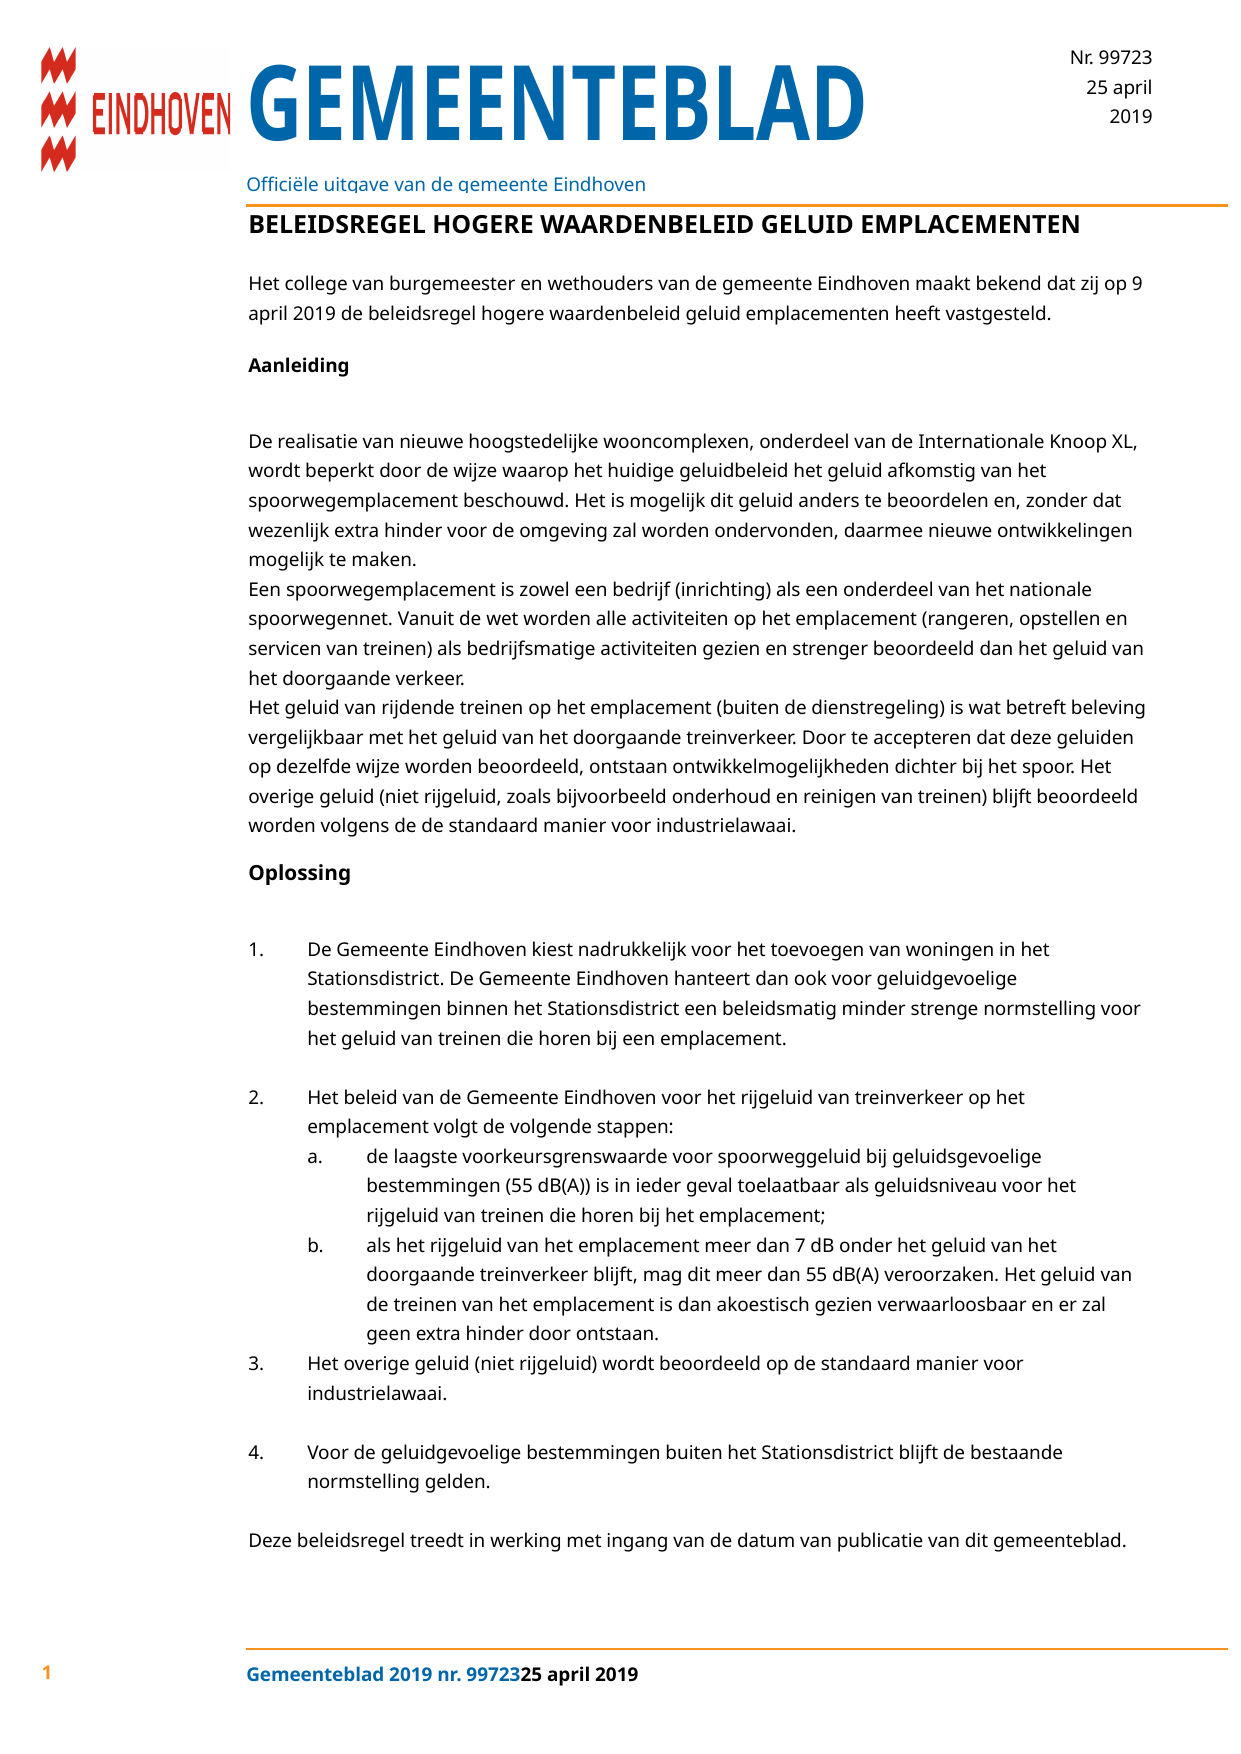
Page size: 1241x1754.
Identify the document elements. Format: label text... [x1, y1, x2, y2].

list Het beleid van de Gemeente Eindhoven voor het rijgeluid van treinverkeer op het emplacement volgt de volgende stappen: [248, 1084, 1152, 1139]
list De Gemeente Eindhoven kiest nadrukkelijk voor het toevoegen van woningen in het Stationsdistrict. De Gemeente Eindhoven hanteert dan ook voor geluidgevoelige bestemmingen binnen het Stationsdistrict een beleidsmatig minder strenge normstelling voor het geluid van treinen die horen bij een emplacement. [248, 936, 1152, 1050]
picture [41, 47, 231, 172]
list Het overige geluid (niet rijgeluid) wordt beoordeeld op de standaard manier voor industrielawaai. [248, 1350, 1152, 1405]
text De realisatie van nieuwe hoogstedelijke wooncomplexen, onderdeel van de Internationale Knoop XL, wordt beperkt door de wijze waarop het huidige geluidbeleid het geluid afkomstig van het spoorwegemplacement beschouwd. Het is mogelijk dit geluid anders te beoordelen en, zonder dat wezenlijk extra hinder voor de omgeving zal worden ondervonden, daarmee nieuwe ontwikkelingen mogelijk te maken. [248, 428, 1152, 572]
list als het rijgeluid van het emplacement meer dan 7 dB onder het geluid van het doorgaande treinverkeer blijft, mag dit meer dan 55 dB(A) veroorzaken. Het geluid van de treinen van het emplacement is dan akoestisch gezien verwaarloosbaar en er zal geen extra hinder door ontstaan. [307, 1232, 1152, 1346]
text Het geluid van rijdende treinen op het emplacement (buiten de dienstregeling) is wat betreft beleving vergelijkbaar met het geluid van het doorgaande treinverkeer. Door te accepteren dat deze geluiden op dezelfde wijze worden beoordeeld, ontstaan ontwikkelmogelijkheden dichter bij het spoor. Het overige geluid (niet rijgeluid, zoals bijvoorbeeld onderhoud en reinigen van treinen) blijft beoordeeld worden volgens de de standaard manier voor industrielawaai. [248, 694, 1152, 838]
text Aanleiding [248, 350, 1152, 379]
text Het college van burgemeester en wethouders van de gemeente Eindhoven maakt bekend dat zij op 9 april 2019 de beleidsregel hogere waardenbeleid geluid emplacementen heeft vastgesteld. [248, 270, 1152, 326]
text Een spoorwegemplacement is zowel een bedrijf (inrichting) als een onderdeel van het nationale spoorwegennet. Vanuit de wet worden alle activiteiten op het emplacement (rangeren, opstellen en servicen van treinen) als bedrijfsmatige activiteiten gezien en strenger beoordeeld dan het geluid van het doorgaande verkeer. [248, 576, 1152, 690]
text Deze beleidsregel treedt in werking met ingang van de datum van publicatie van dit gemeenteblad. [248, 1528, 1152, 1553]
list Voor de geluidgevoelige bestemmingen buiten het Stationsdistrict blijft de bestaande normstelling gelden. [248, 1439, 1152, 1494]
list de laagste voorkeursgrenswaarde voor spoorweggeluid bij geluidsgevoelige bestemmingen (55 dB(A)) is in ieder geval toelaatbaar als geluidsniveau voor het rijgeluid van treinen die horen bij het emplacement; [307, 1143, 1152, 1228]
text BELEIDSREGEL HOGERE WAARDENBELEID GELUID EMPLACEMENTEN [248, 207, 1152, 241]
text Oplossing [248, 858, 1152, 887]
